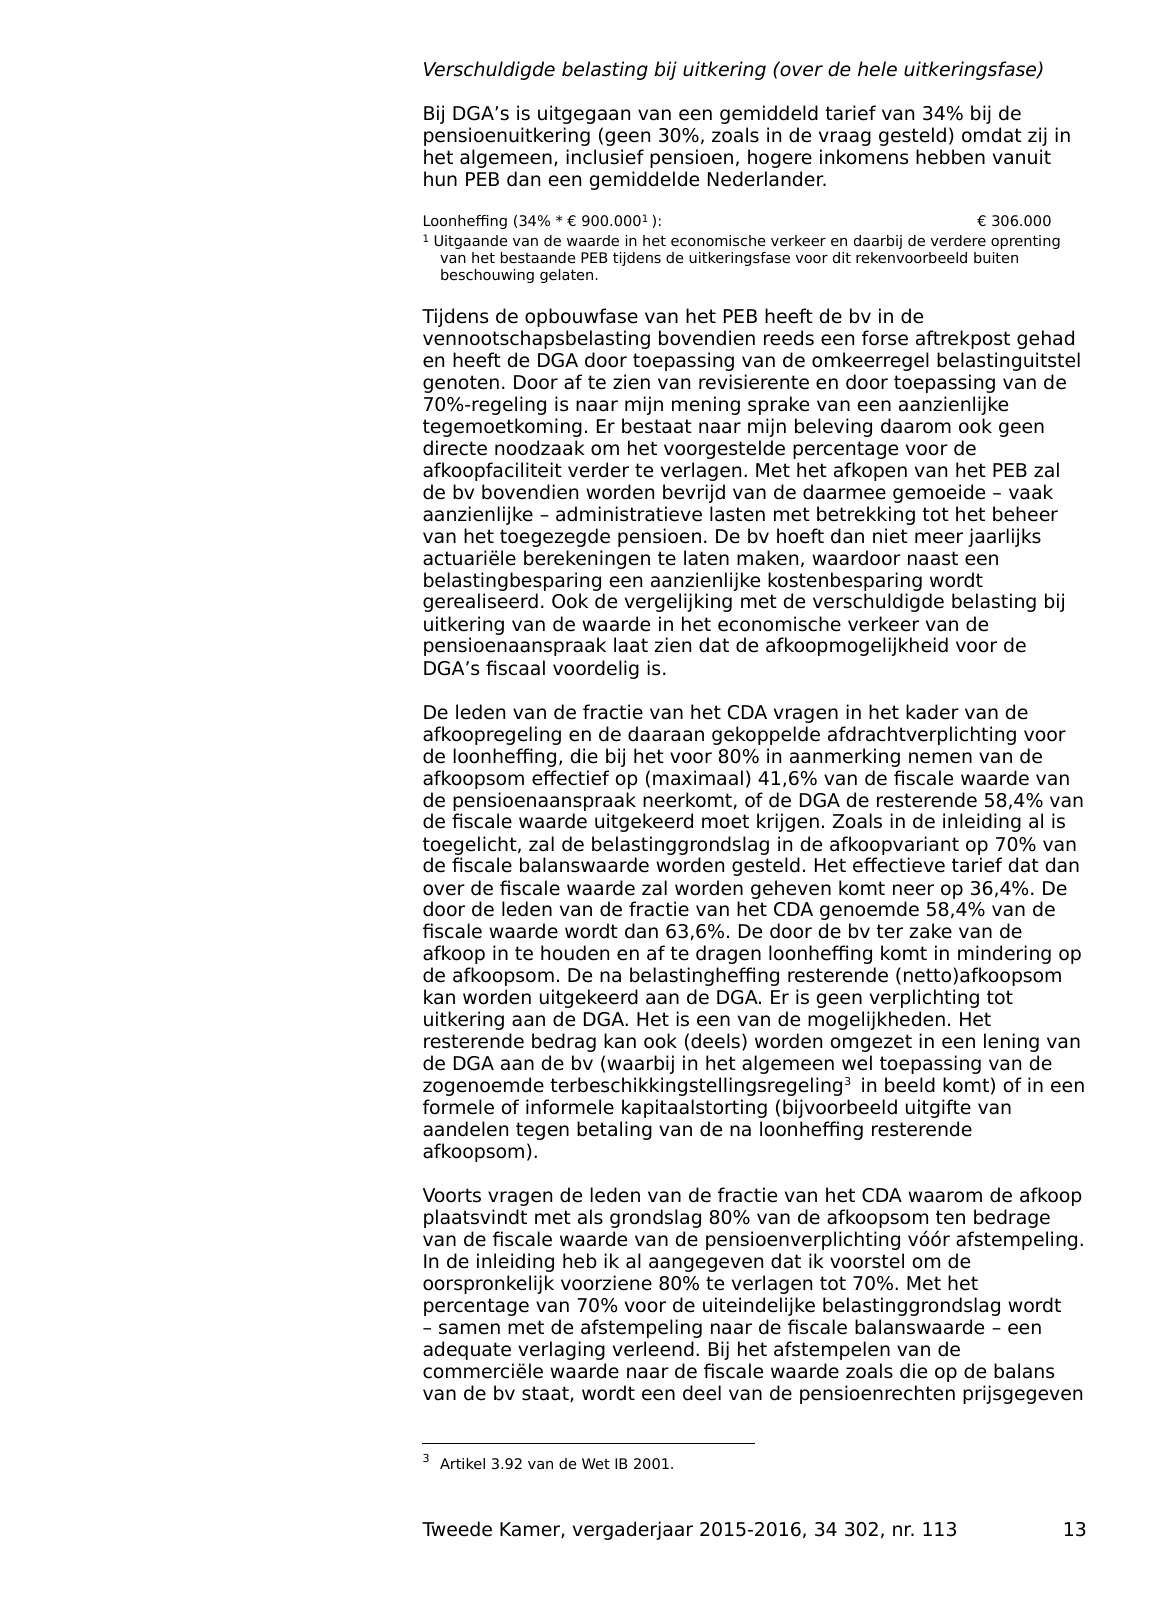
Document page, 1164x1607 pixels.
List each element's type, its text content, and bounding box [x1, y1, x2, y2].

table_cell 1 Uitgaande van de waarde in het economische verkeer en daarbij de verdere oprenting van het bestaande PEB tijdens de uitkeringsfase voor dit rekenvoorbeeld buiten beschouwing gelaten. [422, 230, 1087, 283]
table_header [1057, 213, 1087, 230]
text De leden van de fractie van het CDA vragen in het kader van de afkoopregeling en de daaraan gekoppelde afdrachtverplichting voor de loonheffing, die bij het voor 80% in aanmerking nemen van de afkoopsom effectief op (maximaal) 41,6% van de fiscale waarde van de pensioenaanspraak neerkomt, of de DGA de resterende 58,4% van de fiscale waarde uitgekeerd moet krijgen. Zoals in de inleiding al is toegelicht, zal de belastinggrondslag in de afkoopvariant op 70% van de fiscale balanswaarde worden gesteld. Het effectieve tarief dat dan over de fiscale waarde zal worden geheven komt neer op 36,4%. De door de leden van de fractie van het CDA genoemde 58,4% van de fiscale waarde wordt dan 63,6%. De door de bv ter zake van de afkoop in te houden en af te dragen loonheffing komt in mindering op de afkoopsom. De na belastingheffing resterende (netto)afkoopsom kan worden uitgekeerd aan de DGA. Er is geen verplichting tot uitkering aan de DGA. Het is een van de mogelijkheden. Het resterende bedrag kan ook (deels) worden omgezet in een lening van de DGA aan de bv (waarbij in het algemeen wel toepassing van de zogenoemde terbeschikkingstellingsregeling in beeld komt) of in een formele of informele kapitaalstorting (bijvoorbeeld uitgifte van aandelen tegen betaling van de na loonheffing resterende afkoopsom). [422, 702, 1087, 1163]
table_header € 306.000 [939, 213, 1057, 230]
text Tijdens de opbouwfase van het PEB heeft de bv in de vennootschapsbelasting bovendien reeds een forse aftrekpost gehad en heeft de DGA door toepassing van de omkeerregel belastinguitstel genoten. Door af te zien van revisierente en door toepassing van de 70%-regeling is naar mijn mening sprake van een aanzienlijke tegemoetkoming. Er bestaat naar mijn beleving daarom ook geen directe noodzaak om het voorgestelde percentage voor de afkoopfaciliteit verder te verlagen. Met het afkopen van het PEB zal de bv bovendien worden bevrijd van de daarmee gemoeide – vaak aanzienlijke – administratieve lasten met betrekking tot het beheer van het toegezegde pensioen. De bv hoeft dan niet meer jaarlijks actuariële berekeningen te laten maken, waardoor naast een belastingbesparing een aanzienlijke kostenbesparing wordt gerealiseerd. Ook de vergelijking met de verschuldigde belasting bij uitkering van de waarde in het economische verkeer van de pensioenaanspraak laat zien dat de afkoopmogelijkheid voor de DGA’s fiscaal voordelig is. [422, 306, 1087, 679]
table_header Loonheffing (34% * € 900.0001): [422, 213, 939, 230]
text Artikel 3.92 van de Wet IB 2001. [422, 1452, 1087, 1474]
text Voorts vragen de leden van de fractie van het CDA waarom de afkoop plaatsvindt met als grondslag 80% van de afkoopsom ten bedrage van de fiscale waarde van de pensioenverplichting vóór afstempeling. In de inleiding heb ik al aangegeven dat ik voorstel om de oorspronkelijk voorziene 80% te verlagen tot 70%. Met het percentage van 70% voor de uiteindelijke belastinggrondslag wordt – samen met de afstempeling naar de fiscale balanswaarde – een adequate verlaging verleend. Bij het afstempelen van de commerciële waarde naar de fiscale waarde zoals die op de balans van de bv staat, wordt een deel van de pensioenrechten prijsgegeven [422, 1185, 1087, 1405]
subtitle Verschuldigde belasting bij uitkering (over de hele uitkeringsfase) [422, 59, 1087, 81]
text Bij DGA’s is uitgegaan van een gemiddeld tarief van 34% bij de pensioenuitkering (geen 30%, zoals in de vraag gesteld) omdat zij in het algemeen, inclusief pensioen, hogere inkomens hebben vanuit hun PEB dan een gemiddelde Nederlander. [422, 103, 1087, 191]
